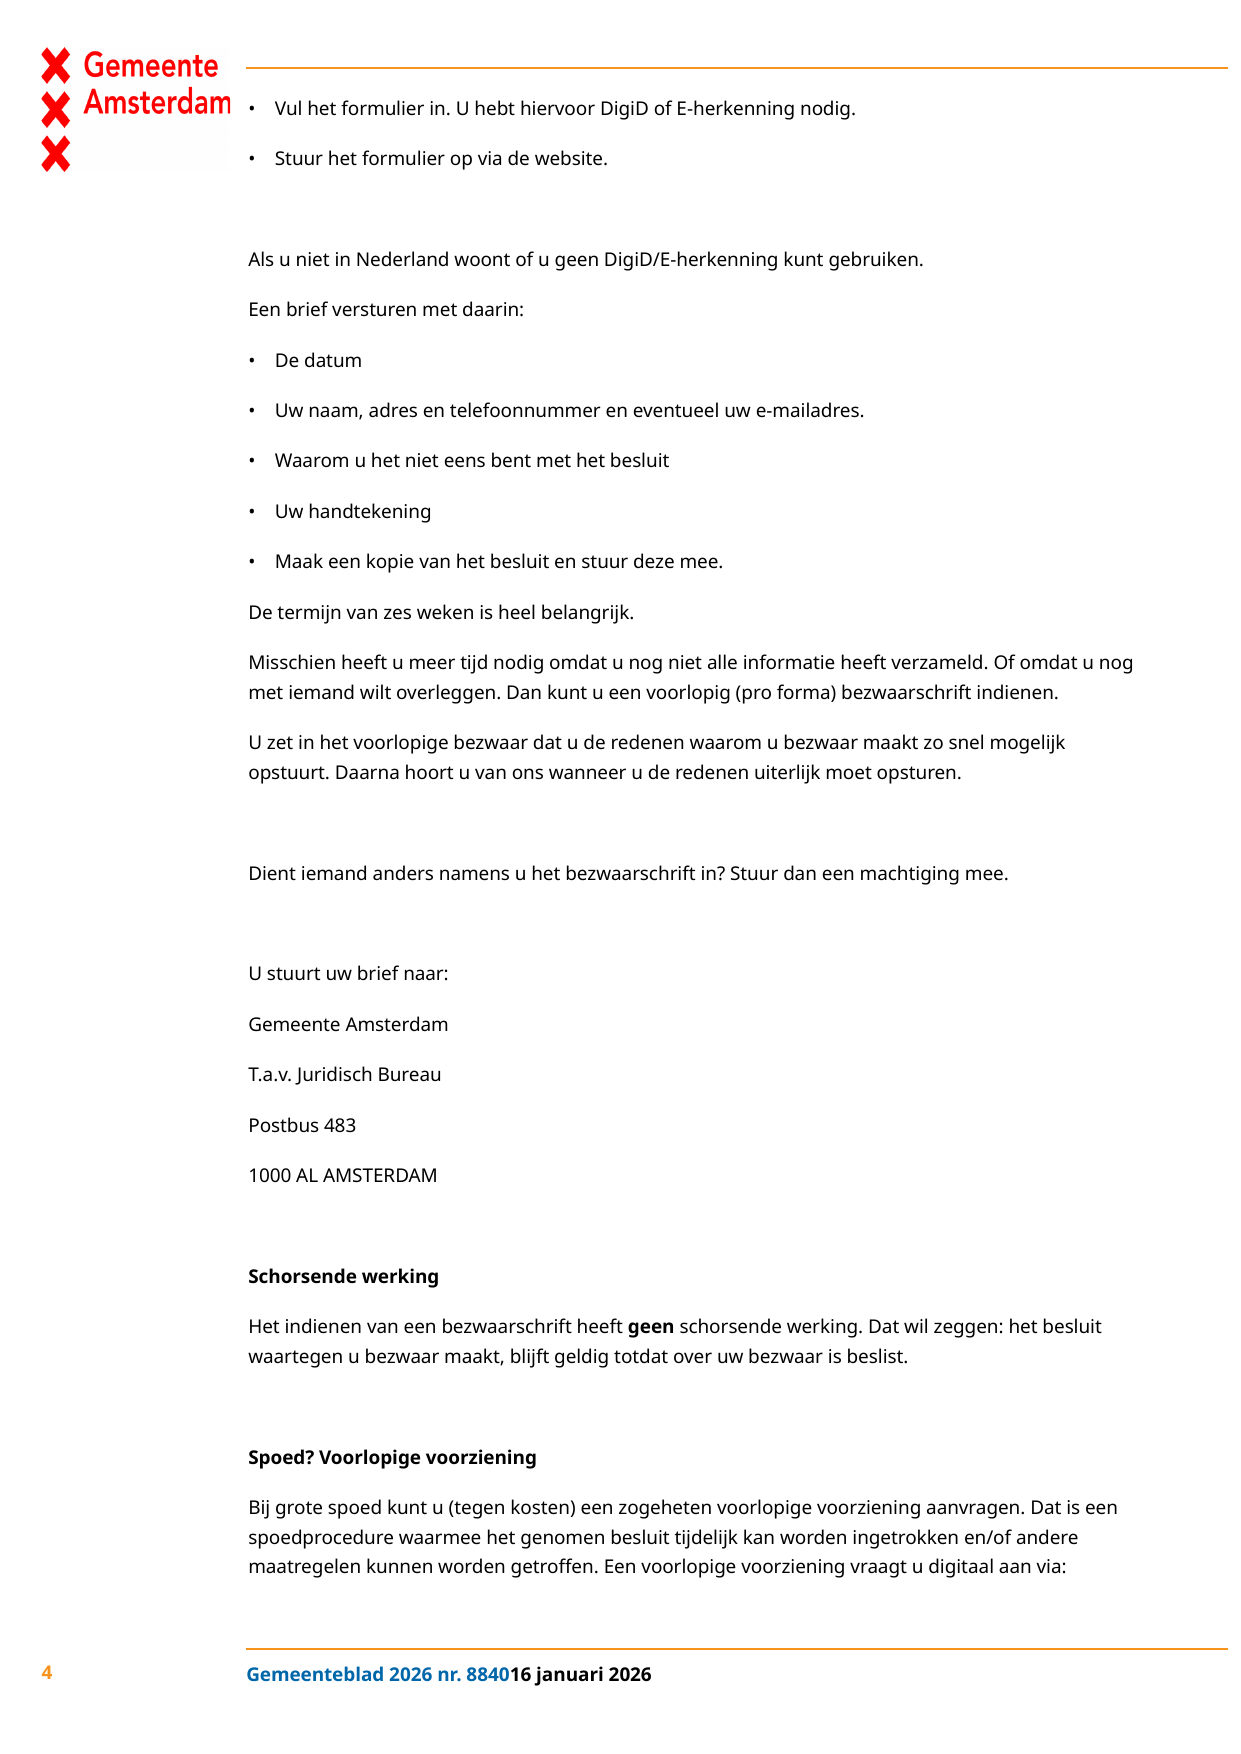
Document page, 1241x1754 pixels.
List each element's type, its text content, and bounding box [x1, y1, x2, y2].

text Spoed? Voorlopige voorziening [248, 1444, 1152, 1470]
text Het indienen van een bezwaarschrift heeft geen schorsende werking. Dat wil zeggen: het besluit waartegen u bezwaar maakt, blijft geldig totdat over uw bezwaar is beslist. [248, 1313, 1152, 1369]
text T.a.v. Juridisch Bureau [248, 1061, 1152, 1087]
text Bij grote spoed kunt u (tegen kosten) een zogeheten voorlopige voorziening aanvragen. Dat is een spoedprocedure waarmee het genomen besluit tijdelijk kan worden ingetrokken en/of andere maatregelen kunnen worden getroffen. Een voorlopige voorziening vraagt u digitaal aan via: [248, 1494, 1152, 1579]
text • Waarom u het niet eens bent met het besluit [248, 448, 1152, 473]
text Dient iemand anders namens u het bezwaarschrift in? Stuur dan een machtiging mee. [248, 860, 1152, 886]
text Misschien heeft u meer tijd nodig omdat u nog niet alle informatie heeft verzameld. Of omdat u nog met iemand wilt overleggen. Dan kunt u een voorlopig (pro forma) bezwaarschrift indienen. [248, 649, 1152, 705]
text De termijn van zes weken is heel belangrijk. [248, 599, 1152, 625]
text Postbus 483 [248, 1112, 1152, 1138]
text U zet in het voorlopige bezwaar dat u de redenen waarom u bezwaar maakt zo snel mogelijk opstuurt. Daarna hoort u van ons wanneer u de redenen uiterlijk moet opsturen. [248, 729, 1152, 785]
text • Uw naam, adres en telefoonnummer en eventueel uw e-mailadres. [248, 397, 1152, 423]
text • Stuur het formulier op via de website. [248, 145, 1152, 171]
text • Uw handtekening [248, 498, 1152, 524]
text Als u niet in Nederland woont of u geen DigiD/E-herkenning kunt gebruiken. [248, 246, 1152, 272]
text U stuurt uw brief naar: [248, 961, 1152, 986]
text Schorsende werking [248, 1263, 1152, 1289]
picture [41, 47, 231, 172]
text Gemeente Amsterdam [248, 1011, 1152, 1037]
text • Vul het formulier in. U hebt hiervoor DigiD of E-herkenning nodig. [248, 95, 1152, 121]
text Een brief versturen met daarin: [248, 296, 1152, 322]
text • Maak een kopie van het besluit en stuur deze mee. [248, 548, 1152, 574]
text • De datum [248, 347, 1152, 373]
text 1000 AL AMSTERDAM [248, 1162, 1152, 1188]
